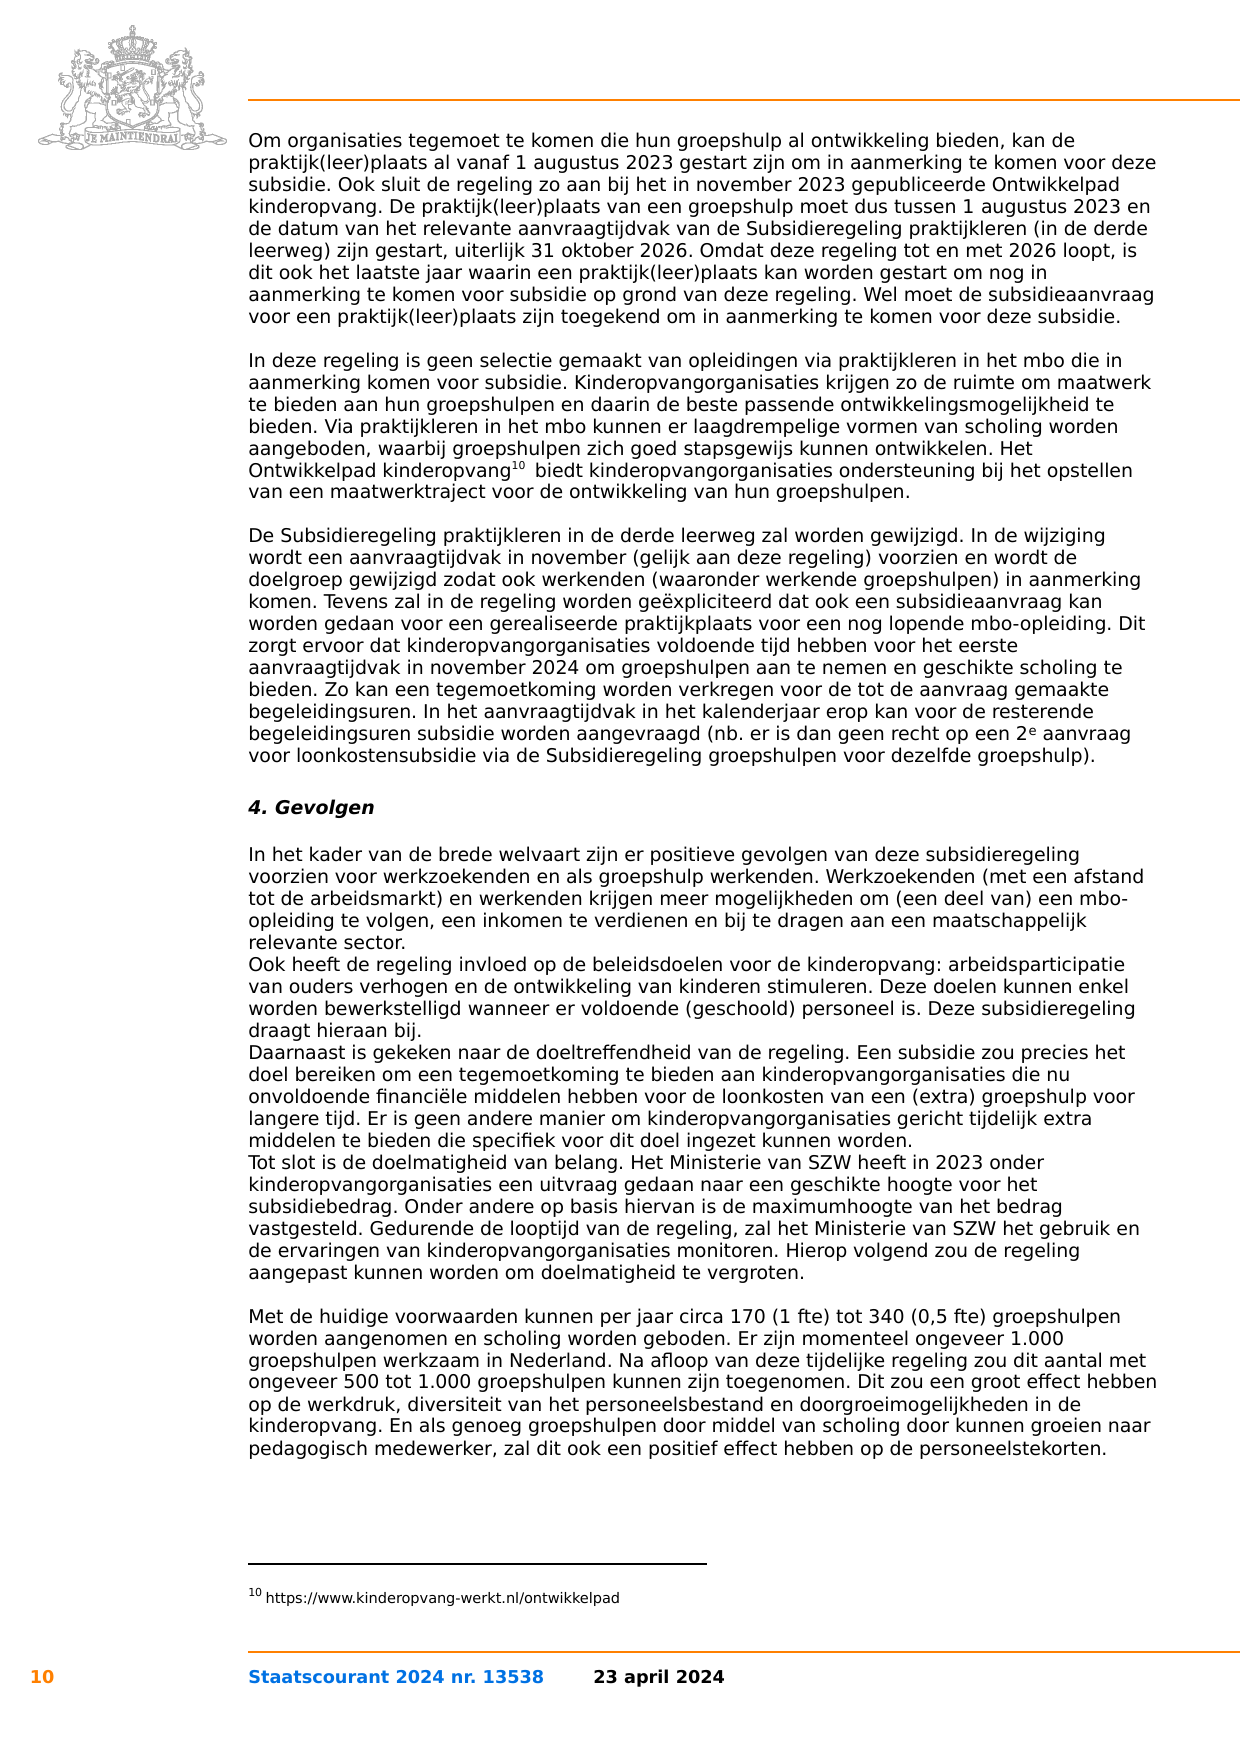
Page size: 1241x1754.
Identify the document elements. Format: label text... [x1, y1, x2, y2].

text https://www.kinderopvang-werkt.nl/ontwikkelpad [248, 1586, 1163, 1608]
subtitle 4. Gevolgen [248, 797, 1163, 819]
picture [38, 25, 227, 150]
text Ook heeft de regeling invloed op de beleidsdoelen voor de kinderopvang: arbeidsparticipatie van ouders verhogen en de ontwikkeling van kinderen stimuleren. Deze doelen kunnen enkel worden bewerkstelligd wanneer er voldoende (geschoold) personeel is. Deze subsidieregeling draagt hieraan bij. [248, 954, 1163, 1042]
text Daarnaast is gekeken naar de doeltreffendheid van de regeling. Een subsidie zou precies het doel bereiken om een tegemoetkoming te bieden aan kinderopvangorganisaties die nu onvoldoende financiële middelen hebben voor de loonkosten van een (extra) groepshulp voor langere tijd. Er is geen andere manier om kinderopvangorganisaties gericht tijdelijk extra middelen te bieden die specifiek voor dit doel ingezet kunnen worden. [248, 1042, 1163, 1152]
text Om organisaties tegemoet te komen die hun groepshulp al ontwikkeling bieden, kan de praktijk(leer)plaats al vanaf 1 augustus 2023 gestart zijn om in aanmerking te komen voor deze subsidie. Ook sluit de regeling zo aan bij het in november 2023 gepubliceerde Ontwikkelpad kinderopvang. De praktijk(leer)plaats van een groepshulp moet dus tussen 1 augustus 2023 en de datum van het relevante aanvraagtijdvak van de Subsidieregeling praktijkleren (in de derde leerweg) zijn gestart, uiterlijk 31 oktober 2026. Omdat deze regeling tot en met 2026 loopt, is dit ook het laatste jaar waarin een praktijk(leer)plaats kan worden gestart om nog in aanmerking te komen voor subsidie op grond van deze regeling. Wel moet de subsidieaanvraag voor een praktijk(leer)plaats zijn toegekend om in aanmerking te komen voor deze subsidie. [248, 130, 1163, 328]
text Tot slot is de doelmatigheid van belang. Het Ministerie van SZW heeft in 2023 onder kinderopvangorganisaties een uitvraag gedaan naar een geschikte hoogte voor het subsidiebedrag. Onder andere op basis hiervan is de maximumhoogte van het bedrag vastgesteld. Gedurende de looptijd van de regeling, zal het Ministerie van SZW het gebruik en de ervaringen van kinderopvangorganisaties monitoren. Hierop volgend zou de regeling aangepast kunnen worden om doelmatigheid te vergroten. [248, 1152, 1163, 1284]
text Met de huidige voorwaarden kunnen per jaar circa 170 (1 fte) tot 340 (0,5 fte) groepshulpen worden aangenomen en scholing worden geboden. Er zijn momenteel ongeveer 1.000 groepshulpen werkzaam in Nederland. Na afloop van deze tijdelijke regeling zou dit aantal met ongeveer 500 tot 1.000 groepshulpen kunnen zijn toegenomen. Dit zou een groot effect hebben op de werkdruk, diversiteit van het personeelsbestand en doorgroeimogelijkheden in de kinderopvang. En als genoeg groepshulpen door middel van scholing door kunnen groeien naar pedagogisch medewerker, zal dit ook een positief effect hebben op de personeelstekorten. [248, 1306, 1163, 1459]
text In het kader van de brede welvaart zijn er positieve gevolgen van deze subsidieregeling voorzien voor werkzoekenden en als groepshulp werkenden. Werkzoekenden (met een afstand tot de arbeidsmarkt) en werkenden krijgen meer mogelijkheden om (een deel van) een mbo-opleiding te volgen, een inkomen te verdienen en bij te dragen aan een maatschappelijk relevante sector. [248, 844, 1163, 954]
text In deze regeling is geen selectie gemaakt van opleidingen via praktijkleren in het mbo die in aanmerking komen voor subsidie. Kinderopvangorganisaties krijgen zo de ruimte om maatwerk te bieden aan hun groepshulpen en daarin de beste passende ontwikkelingsmogelijkheid te bieden. Via praktijkleren in het mbo kunnen er laagdrempelige vormen van scholing worden aangeboden, waarbij groepshulpen zich goed stapsgewijs kunnen ontwikkelen. Het Ontwikkelpad kinderopvang biedt kinderopvangorganisaties ondersteuning bij het opstellen van een maatwerktraject voor de ontwikkeling van hun groepshulpen. [248, 349, 1163, 503]
text De Subsidieregeling praktijkleren in de derde leerweg zal worden gewijzigd. In de wijziging wordt een aanvraagtijdvak in november (gelijk aan deze regeling) voorzien en wordt de doelgroep gewijzigd zodat ook werkenden (waaronder werkende groepshulpen) in aanmerking komen. Tevens zal in de regeling worden geëxpliciteerd dat ook een subsidieaanvraag kan worden gedaan voor een gerealiseerde praktijkplaats voor een nog lopende mbo-opleiding. Dit zorgt ervoor dat kinderopvangorganisaties voldoende tijd hebben voor het eerste aanvraagtijdvak in november 2024 om groepshulpen aan te nemen en geschikte scholing te bieden. Zo kan een tegemoetkoming worden verkregen voor de tot de aanvraag gemaakte begeleidingsuren. In het aanvraagtijdvak in het kalenderjaar erop kan voor de resterende begeleidingsuren subsidie worden aangevraagd (nb. er is dan geen recht op een 2e aanvraag voor loonkostensubsidie via de Subsidieregeling groepshulpen voor dezelfde groepshulp). [248, 525, 1163, 767]
